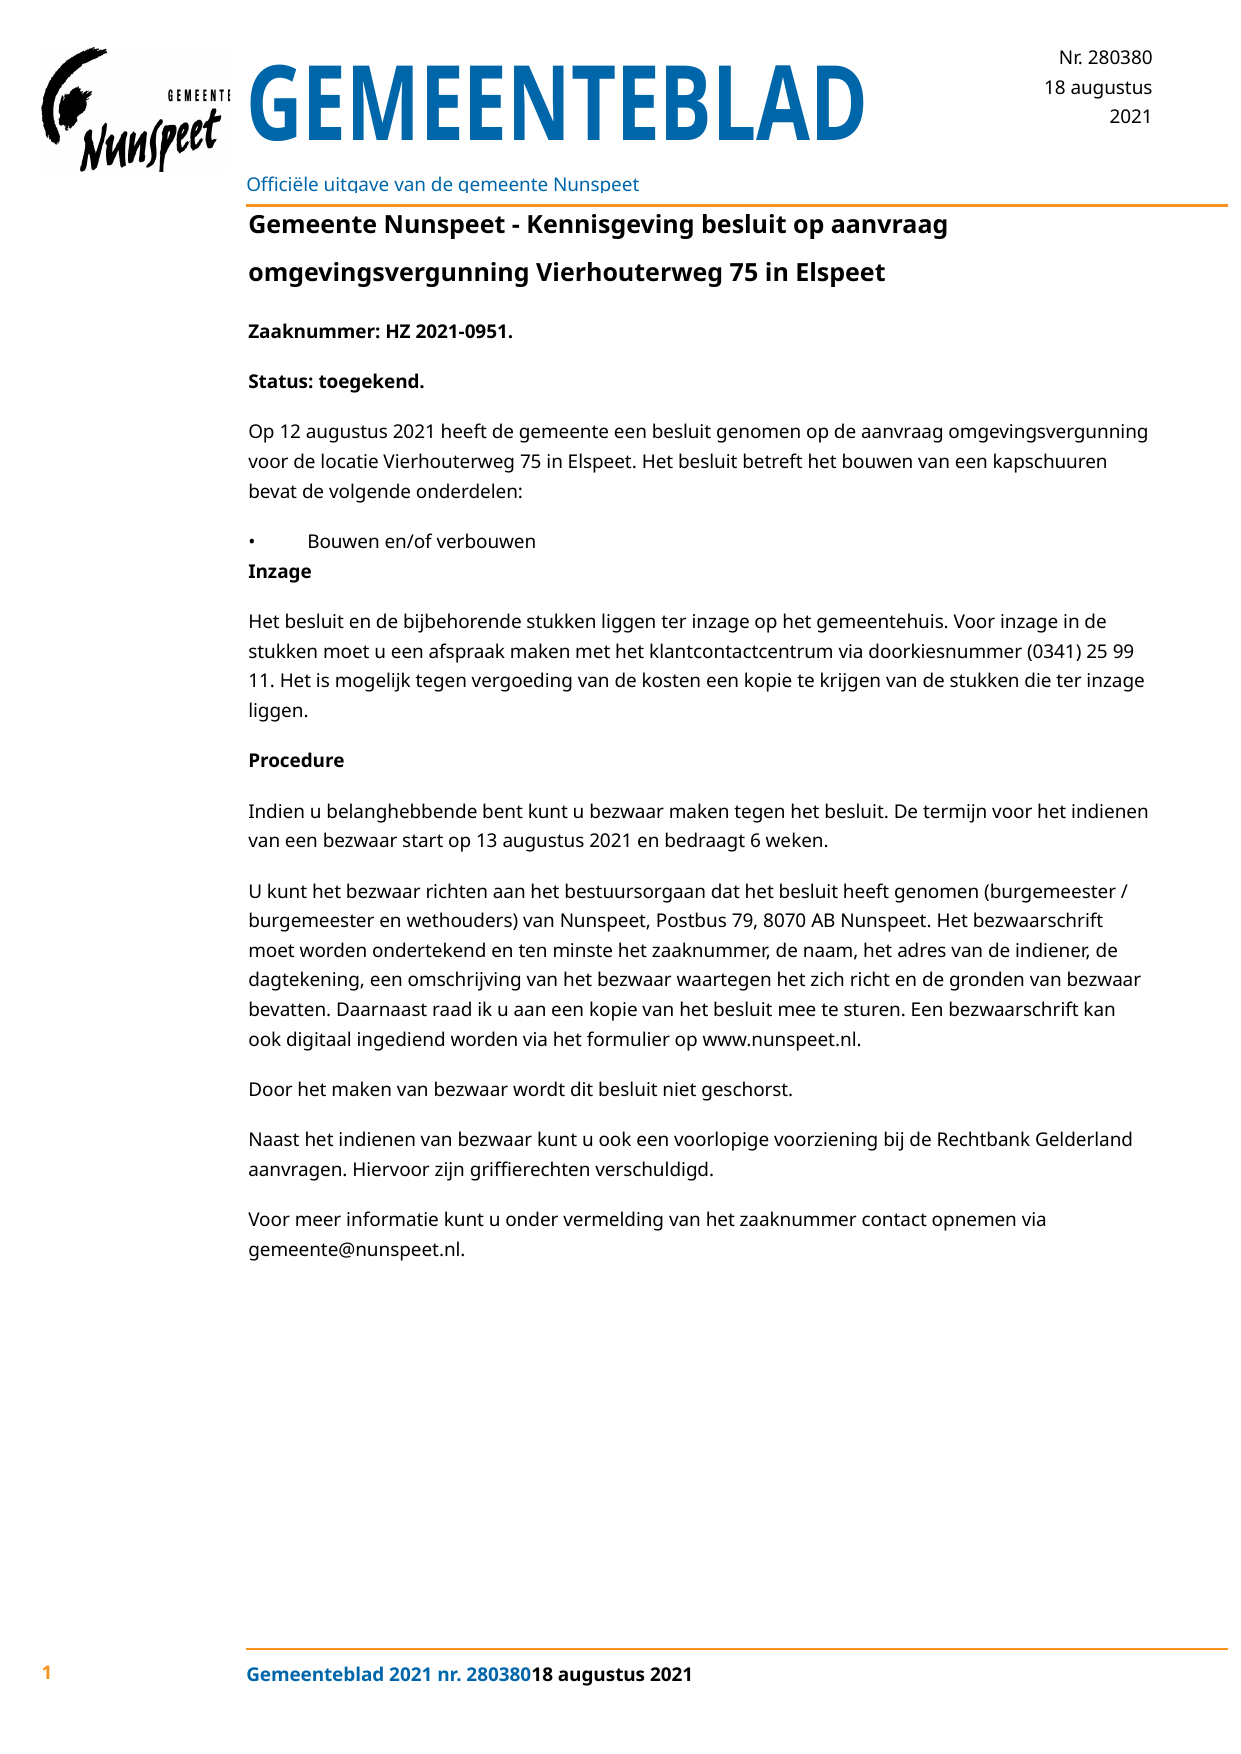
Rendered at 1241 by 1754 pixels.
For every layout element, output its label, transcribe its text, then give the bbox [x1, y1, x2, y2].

text Door het maken van bezwaar wordt dit besluit niet geschorst. [248, 1076, 1152, 1102]
text Status: toegekend. [248, 368, 1152, 394]
text Indien u belanghebbende bent kunt u bezwaar maken tegen het besluit. De termijn voor het indienen van een bezwaar start op 13 augustus 2021 en bedraagt 6 weken. [248, 798, 1152, 853]
list Bouwen en/of verbouwen [248, 528, 1152, 554]
text Voor meer informatie kunt u onder vermelding van het zaaknummer contact opnemen via gemeente@nunspeet.nl. [248, 1207, 1152, 1262]
picture [41, 47, 231, 172]
text Inzage [248, 558, 1152, 584]
text Naast het indienen van bezwaar kunt u ook een voorlopige voorziening bij de Rechtbank Gelderland aanvragen. Hiervoor zijn griffierechten verschuldigd. [248, 1127, 1152, 1182]
text Het besluit en de bijbehorende stukken liggen ter inzage op het gemeentehuis. Voor inzage in de stukken moet u een afspraak maken met het klantcontactcentrum via doorkiesnummer (0341) 25 99 11. Het is mogelijk tegen vergoeding van de kosten een kopie te krijgen van de stukken die ter inzage liggen. [248, 608, 1152, 723]
text Gemeente Nunspeet - Kennisgeving besluit op aanvraag omgevingsvergunning Vierhouterweg 75 in Elspeet [248, 207, 1152, 288]
text U kunt het bezwaar richten aan het bestuursorgaan dat het besluit heeft genomen (burgemeester / burgemeester en wethouders) van Nunspeet, Postbus 79, 8070 AB Nunspeet. Het bezwaarschrift moet worden ondertekend en ten minste het zaaknummer, de naam, het adres van de indiener, de dagtekening, een omschrijving van het bezwaar waartegen het zich richt en de gronden van bezwaar bevatten. Daarnaast raad ik u aan een kopie van het besluit mee te sturen. Een bezwaarschrift kan ook digitaal ingediend worden via het formulier op www.nunspeet.nl. [248, 878, 1152, 1052]
text Zaaknummer: HZ 2021-0951. [248, 318, 1152, 344]
text Procedure [248, 747, 1152, 773]
text Op 12 augustus 2021 heeft de gemeente een besluit genomen op de aanvraag omgevingsvergunning voor de locatie Vierhouterweg 75 in Elspeet. Het besluit betreft het bouwen van een kapschuuren bevat de volgende onderdelen: [248, 419, 1152, 504]
